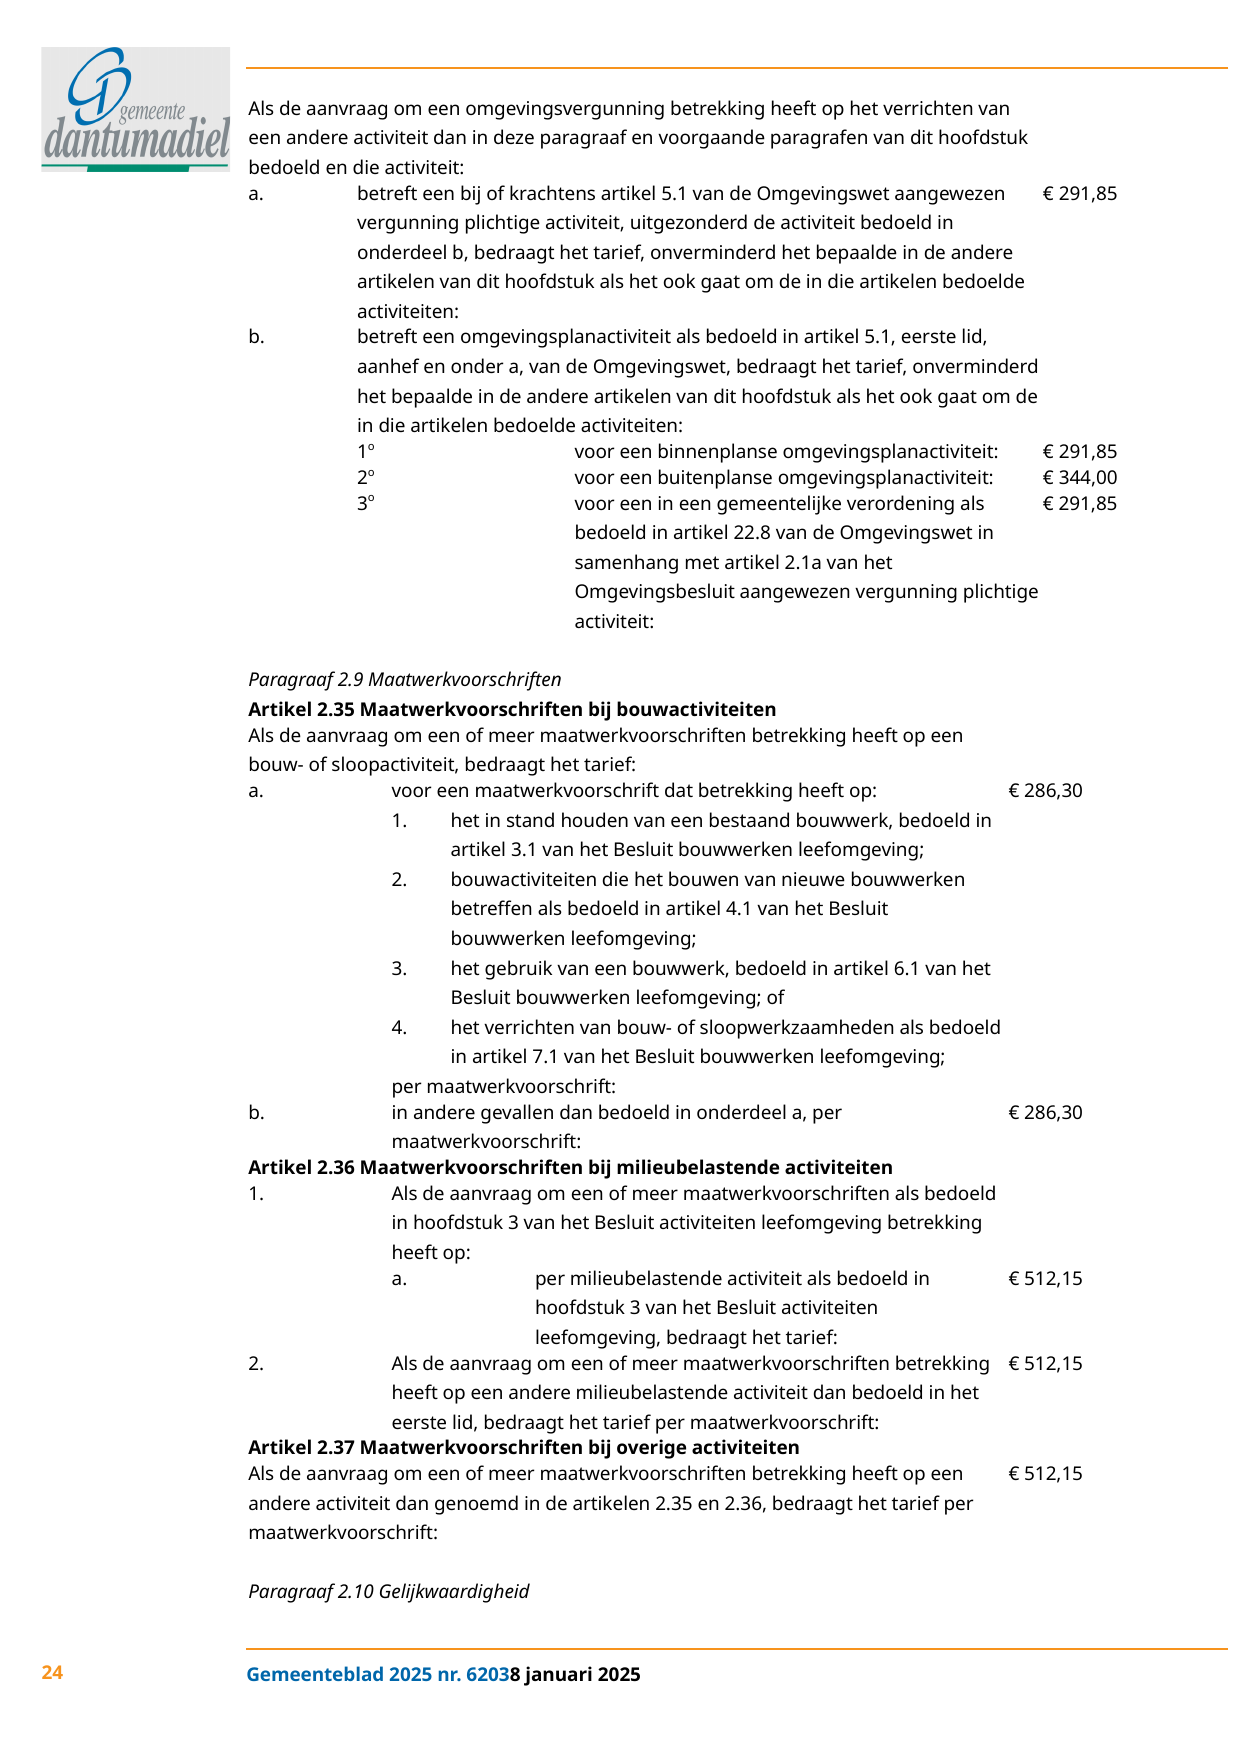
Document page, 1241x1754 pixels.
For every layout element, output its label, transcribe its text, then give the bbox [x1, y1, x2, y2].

table_cell [1043, 324, 1152, 438]
table_cell € 512,15 [1008, 1460, 1152, 1545]
table_cell Als de aanvraag om een of meer maatwerkvoorschriften als bedoeld in hoofdstuk 3 van het Besluit activiteiten leefomgeving betrekking heeft op: [391, 1180, 1008, 1265]
table_cell voor een maatwerkvoorschrift dat betrekking heeft op: het in stand houden van een bestaand bouwwerk, bedoeld in artikel 3.1 van het Besluit bouwwerken leefomgeving; bouwactiviteiten die het bouwen van nieuwe bouwwerken betreffen als bedoeld in artikel 4.1 van het Besluit bouwwerken leefomgeving; het gebruik van een bouwwerk, bedoeld in artikel 6.1 van het Besluit bouwwerken leefomgeving; of het verrichten van bouw- of sloopwerkzaamheden als bedoeld in artikel 7.1 van het Besluit bouwwerken leefomgeving; per maatwerkvoorschrift: [391, 777, 1008, 1099]
table_cell Artikel 2.37 Maatwerkvoorschriften bij overige activiteiten [248, 1435, 1008, 1460]
table_header Artikel 2.35 Maatwerkvoorschriften bij bouwactiviteiten [248, 696, 1008, 722]
table_cell a. [391, 1265, 535, 1350]
table_cell € 286,30 [1008, 777, 1152, 1099]
table_cell Artikel 2.36 Maatwerkvoorschriften bij milieubelastende activiteiten [248, 1154, 1008, 1180]
table_cell € 286,30 [1008, 1099, 1152, 1154]
table_cell [1043, 95, 1152, 180]
table_cell 3o [357, 490, 574, 634]
table_cell € 291,85 [1043, 180, 1152, 324]
table_cell 2o [357, 464, 574, 490]
table_cell Als de aanvraag om een of meer maatwerkvoorschriften betrekking heeft op een andere milieubelastende activiteit dan bedoeld in het eerste lid, bedraagt het tarief per maatwerkvoorschrift: [391, 1350, 1008, 1434]
table_cell a. [248, 777, 391, 1099]
table_cell [248, 438, 357, 464]
table_cell Als de aanvraag om een of meer maatwerkvoorschriften betrekking heeft op een bouw- of sloopactiviteit, bedraagt het tarief: [248, 722, 1008, 777]
table_cell voor een buitenplanse omgevingsplanactiviteit: [574, 464, 1043, 490]
table_cell betreft een bij of krachtens artikel 5.1 van de Omgevingswet aangewezen vergunning plichtige activiteit, uitgezonderd de activiteit bedoeld in onderdeel b, bedraagt het tarief, onverminderd het bepaalde in de andere artikelen van dit hoofdstuk als het ook gaat om de in die artikelen bedoelde activiteiten: [357, 180, 1043, 324]
table_cell b. [248, 1099, 391, 1154]
table_cell € 291,85 [1043, 438, 1152, 464]
table_cell 1. [248, 1180, 391, 1265]
table_cell a. [248, 180, 357, 324]
table_cell € 512,15 [1008, 1265, 1152, 1350]
table_cell [248, 490, 357, 634]
table_cell b. [248, 324, 357, 438]
table_cell € 512,15 [1008, 1350, 1152, 1434]
table_cell Als de aanvraag om een of meer maatwerkvoorschriften betrekking heeft op een andere activiteit dan genoemd in de artikelen 2.35 en 2.36, bedraagt het tarief per maatwerkvoorschrift: [248, 1460, 1008, 1545]
table_cell voor een in een gemeentelijke verordening als bedoeld in artikel 22.8 van de Omgevingswet in samenhang met artikel 2.1a van het Omgevingsbesluit aangewezen vergunning plichtige activiteit: [574, 490, 1043, 634]
table_cell [1008, 722, 1152, 777]
table_cell [248, 1265, 391, 1350]
table_cell [248, 464, 357, 490]
table_cell 2. [248, 1350, 391, 1434]
table_header [1008, 696, 1152, 722]
table_cell [1008, 1180, 1152, 1265]
table_cell 1o [357, 438, 574, 464]
table_cell Als de aanvraag om een omgevingsvergunning betrekking heeft op het verrichten van een andere activiteit dan in deze paragraaf en voorgaande paragrafen van dit hoofdstuk bedoeld en die activiteit: [248, 95, 1043, 180]
table_cell € 291,85 [1043, 490, 1152, 634]
table_cell per milieubelastende activiteit als bedoeld in hoofdstuk 3 van het Besluit activiteiten leefomgeving, bedraagt het tarief: [535, 1265, 1008, 1350]
table_cell € 344,00 [1043, 464, 1152, 490]
text Paragraaf 2.9 Maatwerkvoorschriften [248, 667, 1152, 692]
table_cell [1008, 1154, 1152, 1180]
table_cell betreft een omgevingsplanactiviteit als bedoeld in artikel 5.1, eerste lid, aanhef en onder a, van de Omgevingswet, bedraagt het tarief, onverminderd het bepaalde in de andere artikelen van dit hoofdstuk als het ook gaat om de in die artikelen bedoelde activiteiten: [357, 324, 1043, 438]
table_cell [1008, 1435, 1152, 1460]
table_cell in andere gevallen dan bedoeld in onderdeel a, per maatwerkvoorschrift: [391, 1099, 1008, 1154]
text Paragraaf 2.10 Gelijkwaardigheid [248, 1578, 1152, 1604]
picture [41, 47, 231, 172]
table_cell voor een binnenplanse omgevingsplanactiviteit: [574, 438, 1043, 464]
